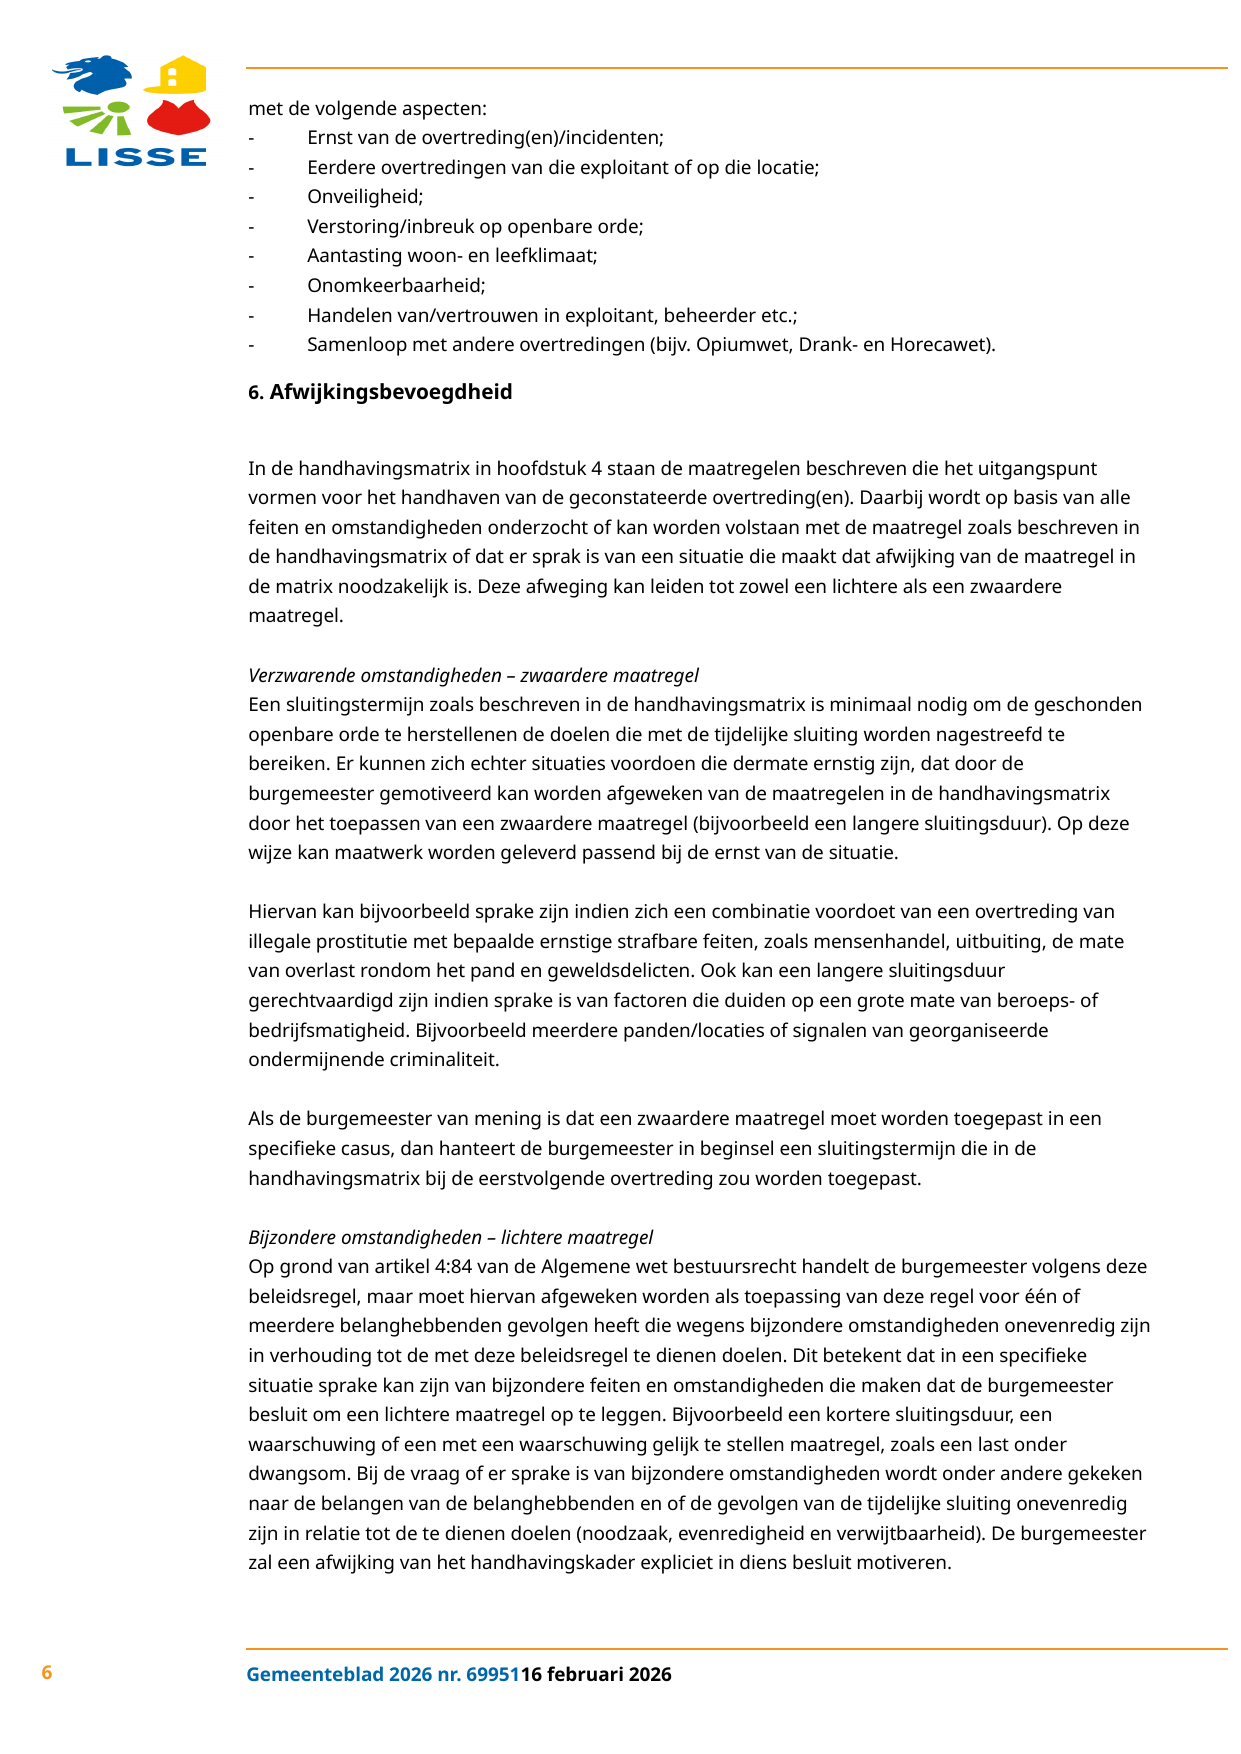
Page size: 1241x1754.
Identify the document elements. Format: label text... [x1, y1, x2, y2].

list Samenloop met andere overtredingen (bijv. Opiumwet, Drank- en Horecawet). [248, 331, 1152, 357]
list Aantasting woon- en leefklimaat; [248, 243, 1152, 268]
picture [41, 47, 231, 172]
text In de handhavingsmatrix in hoofdstuk 4 staan de maatregelen beschreven die het uitgangspunt vormen voor het handhaven van de geconstateerde overtreding(en). Daarbij wordt op basis van alle feiten en omstandigheden onderzocht of kan worden volstaan met de maatregel zoals beschreven in de handhavingsmatrix of dat er sprak is van een situatie die maakt dat afwijking van de maatregel in de matrix noodzakelijk is. Deze afweging kan leiden tot zowel een lichtere als een zwaardere maatregel. [248, 455, 1152, 628]
text Op grond van artikel 4:84 van de Algemene wet bestuursrecht handelt de burgemeester volgens deze beleidsregel, maar moet hiervan afgeweken worden als toepassing van deze regel voor één of meerdere belanghebbenden gevolgen heeft die wegens bijzondere omstandigheden onevenredig zijn in verhouding tot de met deze beleidsregel te dienen doelen. Dit betekent dat in een specifieke situatie sprake kan zijn van bijzondere feiten en omstandigheden die maken dat de burgemeester besluit om een lichtere maatregel op te leggen. Bijvoorbeeld een kortere sluitingsduur, een waarschuwing of een met een waarschuwing gelijk te stellen maatregel, zoals een last onder dwangsom. Bij de vraag of er sprake is van bijzondere omstandigheden wordt onder andere gekeken naar de belangen van de belanghebbenden en of de gevolgen van de tijdelijke sluiting onevenredig zijn in relatie tot de te dienen doelen (noodzaak, evenredigheid en verwijtbaarheid). De burgemeester zal een afwijking van het handhavingskader expliciet in diens besluit motiveren. [248, 1253, 1152, 1575]
list Verstoring/inbreuk op openbare orde; [248, 213, 1152, 239]
list Onveiligheid; [248, 183, 1152, 209]
text Als de burgemeester van mening is dat een zwaardere maatregel moet worden toegepast in een specifieke casus, dan hanteert de burgemeester in beginsel een sluitingstermijn die in de handhavingsmatrix bij de eerstvolgende overtreding zou worden toegepast. [248, 1106, 1152, 1191]
text met de volgende aspecten: [248, 95, 1152, 121]
list Handelen van/vertrouwen in exploitant, beheerder etc.; [248, 302, 1152, 328]
text Hiervan kan bijvoorbeeld sprake zijn indien zich een combinatie voordoet van een overtreding van illegale prostitutie met bepaalde ernstige strafbare feiten, zoals mensenhandel, uitbuiting, de mate van overlast rondom het pand en geweldsdelicten. Ook kan een langere sluitingsduur gerechtvaardigd zijn indien sprake is van factoren die duiden op een grote mate van beroeps- of bedrijfsmatigheid. Bijvoorbeeld meerdere panden/locaties of signalen van georganiseerde ondermijnende criminaliteit. [248, 898, 1152, 1072]
list Ernst van de overtreding(en)/incidenten; [248, 124, 1152, 150]
text Verzwarende omstandigheden – zwaardere maatregel [248, 662, 1152, 688]
text Bijzondere omstandigheden – lichtere maatregel [248, 1224, 1152, 1250]
text 6. Afwijkingsbevoegdheid [248, 377, 1152, 406]
text Een sluitingstermijn zoals beschreven in de handhavingsmatrix is minimaal nodig om de geschonden openbare orde te herstellenen de doelen die met de tijdelijke sluiting worden nagestreefd te bereiken. Er kunnen zich echter situaties voordoen die dermate ernstig zijn, dat door de burgemeester gemotiveerd kan worden afgeweken van de maatregelen in de handhavingsmatrix door het toepassen van een zwaardere maatregel (bijvoorbeeld een langere sluitingsduur). Op deze wijze kan maatwerk worden geleverd passend bij de ernst van de situatie. [248, 691, 1152, 865]
list Eerdere overtredingen van die exploitant of op die locatie; [248, 154, 1152, 180]
list Onomkeerbaarheid; [248, 272, 1152, 298]
